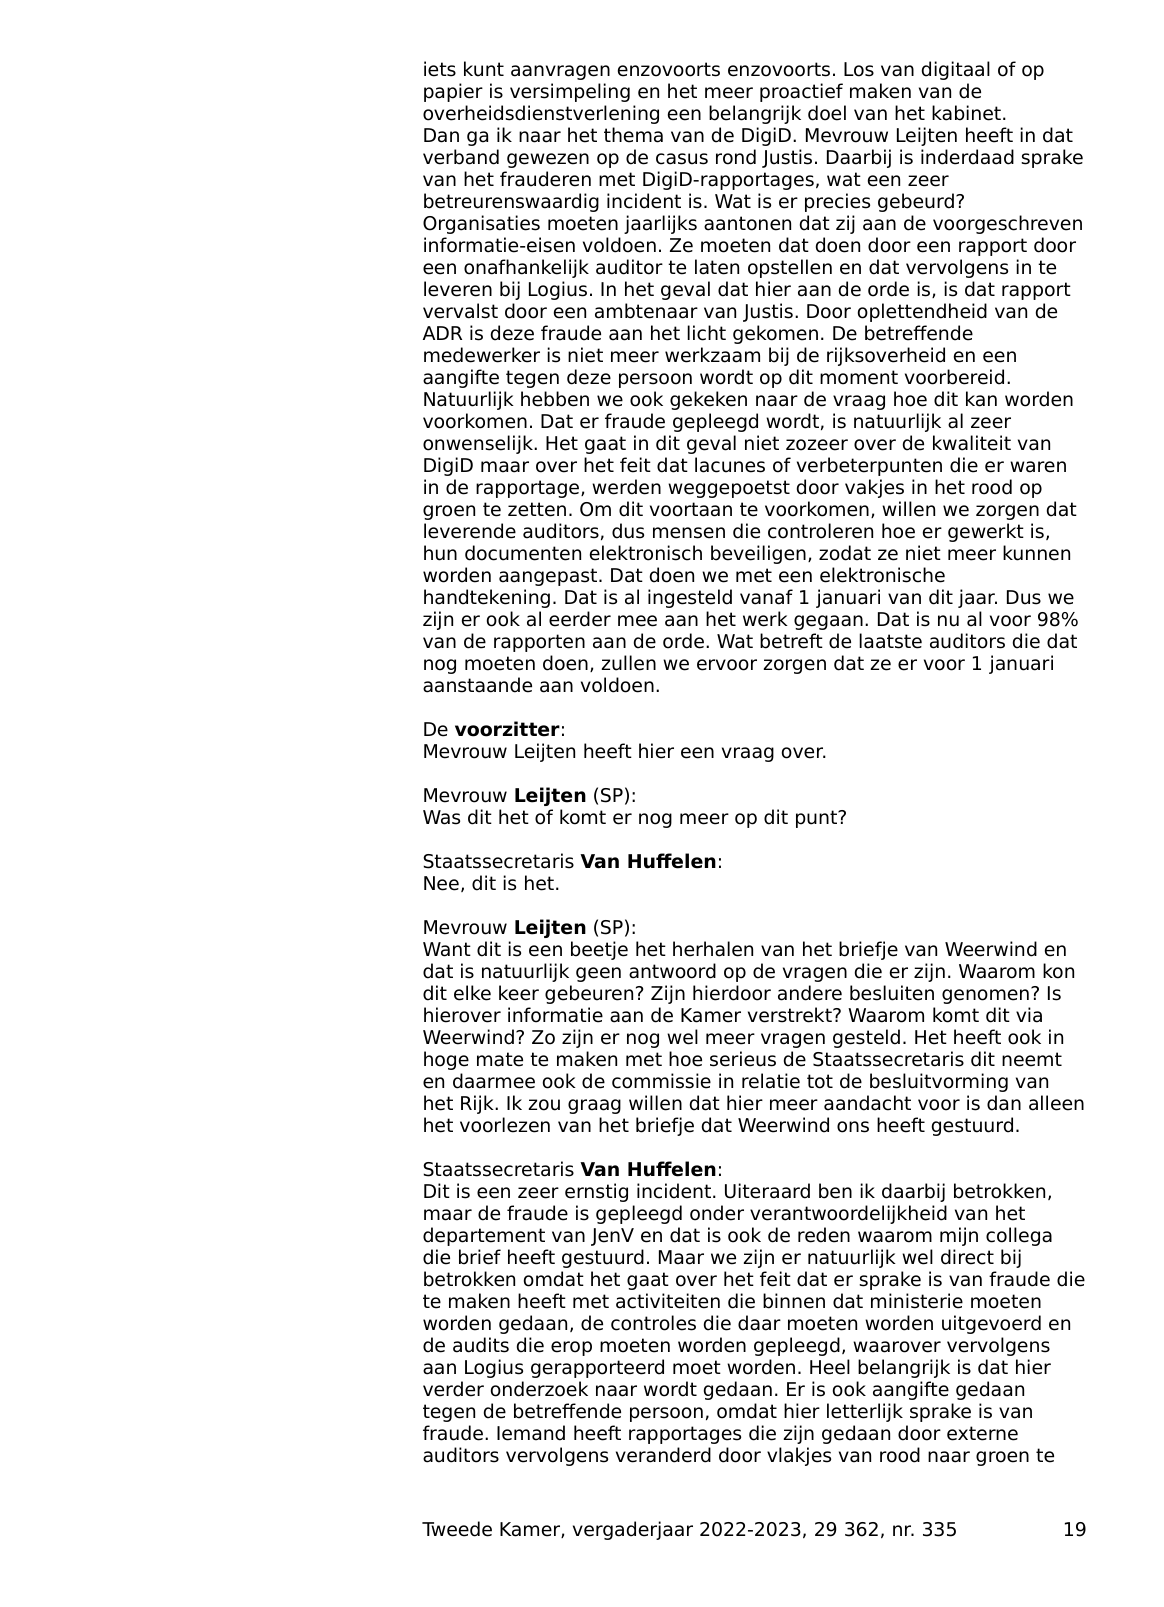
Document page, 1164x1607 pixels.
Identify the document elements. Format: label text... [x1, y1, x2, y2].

text Dan ga ik naar het thema van de DigiD. Mevrouw Leijten heeft in dat verband gewezen op de casus rond Justis. Daarbij is inderdaad sprake van het frauderen met DigiD-rapportages, wat een zeer betreurenswaardig incident is. Wat is er precies gebeurd? Organisaties moeten jaarlijks aantonen dat zij aan de voorgeschreven informatie-eisen voldoen. Ze moeten dat doen door een rapport door een onafhankelijk auditor te laten opstellen en dat vervolgens in te leveren bij Logius. In het geval dat hier aan de orde is, is dat rapport vervalst door een ambtenaar van Justis. Door oplettendheid van de ADR is deze fraude aan het licht gekomen. De betreffende medewerker is niet meer werkzaam bij de rijksoverheid en een aangifte tegen deze persoon wordt op dit moment voorbereid. Natuurlijk hebben we ook gekeken naar de vraag hoe dit kan worden voorkomen. Dat er fraude gepleegd wordt, is natuurlijk al zeer onwenselijk. Het gaat in dit geval niet zozeer over de kwaliteit van DigiD maar over het feit dat lacunes of verbeterpunten die er waren in de rapportage, werden weggepoetst door vakjes in het rood op groen te zetten. Om dit voortaan te voorkomen, willen we zorgen dat leverende auditors, dus mensen die controleren hoe er gewerkt is, hun documenten elektronisch beveiligen, zodat ze niet meer kunnen worden aangepast. Dat doen we met een elektronische handtekening. Dat is al ingesteld vanaf 1 januari van dit jaar. Dus we zijn er ook al eerder mee aan het werk gegaan. Dat is nu al voor 98% van de rapporten aan de orde. Wat betreft de laatste auditors die dat nog moeten doen, zullen we ervoor zorgen dat ze er voor 1 januari aanstaande aan voldoen. [422, 125, 1087, 696]
text Mevrouw Leijten (SP): [422, 785, 1087, 807]
text Dit is een zeer ernstig incident. Uiteraard ben ik daarbij betrokken, maar de fraude is gepleegd onder verantwoordelijkheid van het departement van JenV en dat is ook de reden waarom mijn collega die brief heeft gestuurd. Maar we zijn er natuurlijk wel direct bij betrokken omdat het gaat over het feit dat er sprake is van fraude die te maken heeft met activiteiten die binnen dat ministerie moeten worden gedaan, de controles die daar moeten worden uitgevoerd en de audits die erop moeten worden gepleegd, waarover vervolgens aan Logius gerapporteerd moet worden. Heel belangrijk is dat hier verder onderzoek naar wordt gedaan. Er is ook aangifte gedaan tegen de betreffende persoon, omdat hier letterlijk sprake is van fraude. Iemand heeft rapportages die zijn gedaan door externe auditors vervolgens veranderd door vlakjes van rood naar groen te [422, 1181, 1087, 1467]
text De voorzitter: [422, 719, 1087, 741]
text Was dit het of komt er nog meer op dit punt? [422, 807, 1087, 829]
text Nee, dit is het. [422, 873, 1087, 895]
text Want dit is een beetje het herhalen van het briefje van Weerwind en dat is natuurlijk geen antwoord op de vragen die er zijn. Waarom kon dit elke keer gebeuren? Zijn hierdoor andere besluiten genomen? Is hierover informatie aan de Kamer verstrekt? Waarom komt dit via Weerwind? Zo zijn er nog wel meer vragen gesteld. Het heeft ook in hoge mate te maken met hoe serieus de Staatssecretaris dit neemt en daarmee ook de commissie in relatie tot de besluitvorming van het Rijk. Ik zou graag willen dat hier meer aandacht voor is dan alleen het voorlezen van het briefje dat Weerwind ons heeft gestuurd. [422, 939, 1087, 1137]
text Staatssecretaris Van Huffelen: [422, 851, 1087, 873]
text Staatssecretaris Van Huffelen: [422, 1159, 1087, 1181]
text iets kunt aanvragen enzovoorts enzovoorts. Los van digitaal of op papier is versimpeling en het meer proactief maken van de overheidsdienstverlening een belangrijk doel van het kabinet. [422, 59, 1087, 125]
text Mevrouw Leijten (SP): [422, 917, 1087, 939]
text Mevrouw Leijten heeft hier een vraag over. [422, 741, 1087, 763]
